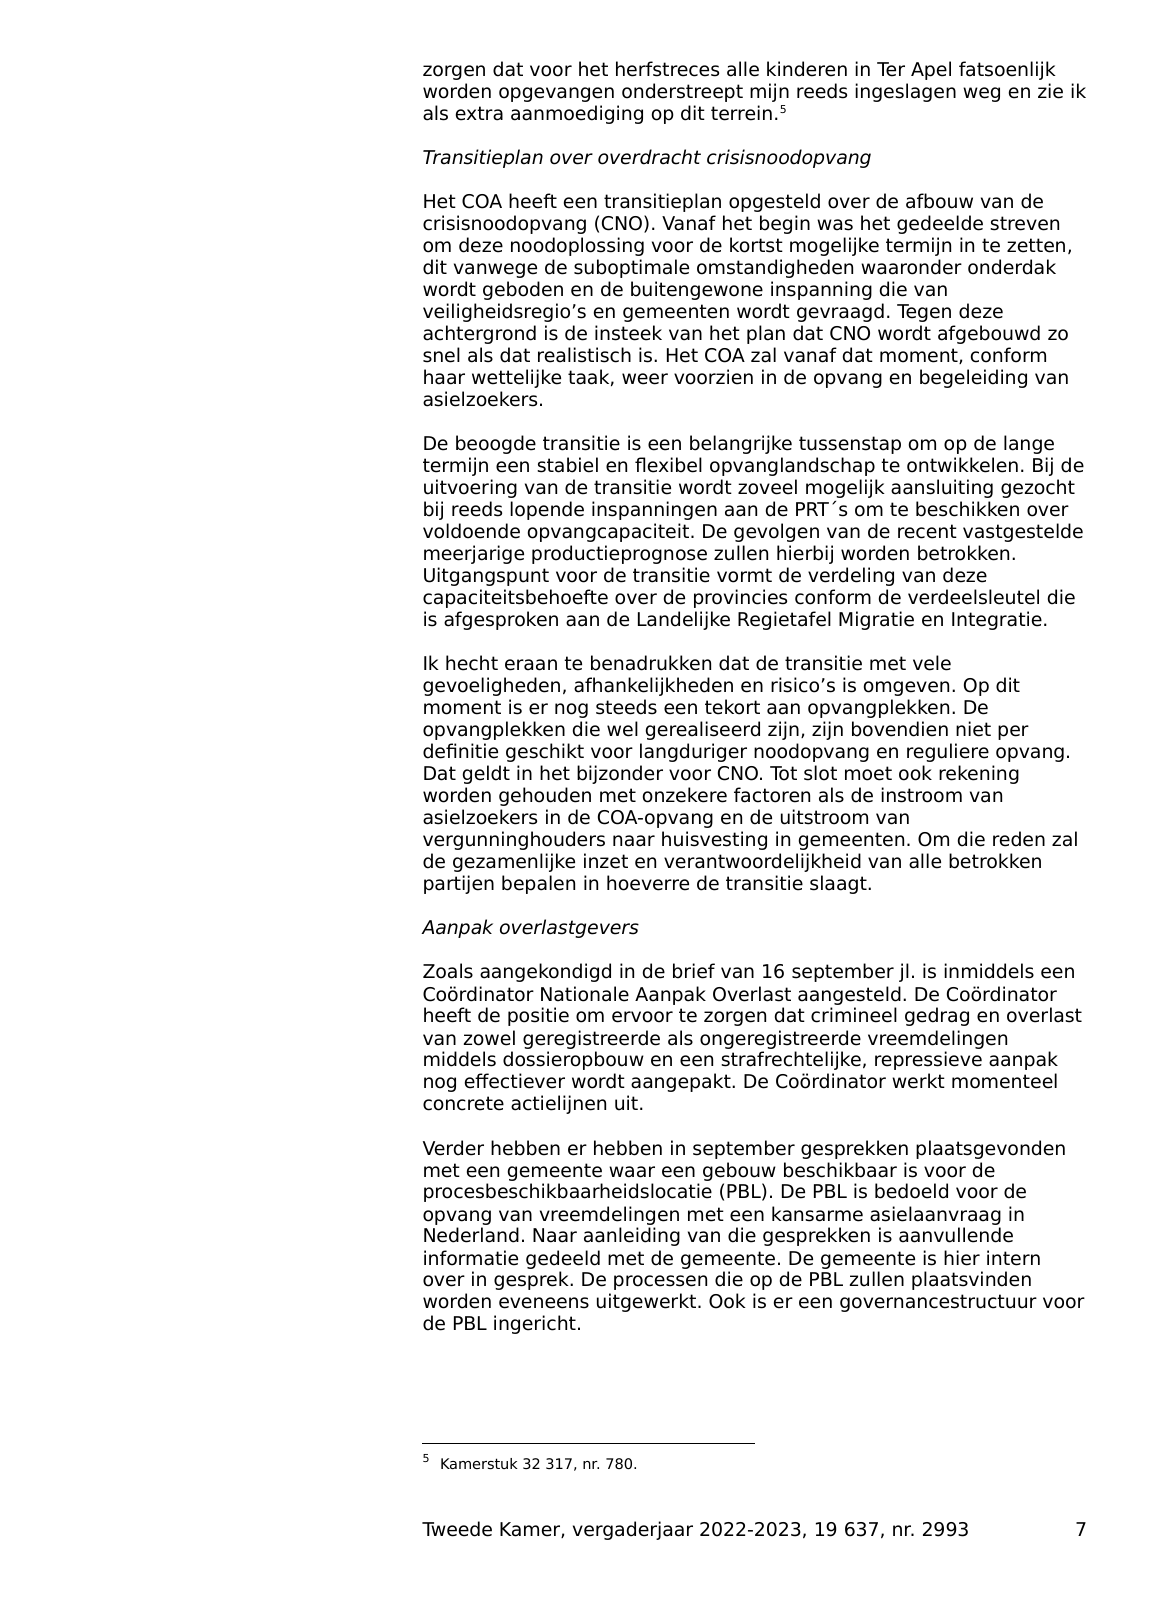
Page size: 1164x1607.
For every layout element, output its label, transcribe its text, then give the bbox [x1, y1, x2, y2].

text zorgen dat voor het herfstreces alle kinderen in Ter Apel fatsoenlijk worden opgevangen onderstreept mijn reeds ingeslagen weg en zie ik als extra aanmoediging op dit terrein. [422, 59, 1087, 125]
subtitle Transitieplan over overdracht crisisnoodopvang [422, 147, 1087, 169]
text De beoogde transitie is een belangrijke tussenstap om op de lange termijn een stabiel en flexibel opvanglandschap te ontwikkelen. Bij de uitvoering van de transitie wordt zoveel mogelijk aansluiting gezocht bij reeds lopende inspanningen aan de PRT´s om te beschikken over voldoende opvangcapaciteit. De gevolgen van de recent vastgestelde meerjarige productieprognose zullen hierbij worden betrokken. Uitgangspunt voor de transitie vormt de verdeling van deze capaciteitsbehoefte over de provincies conform de verdeelsleutel die is afgesproken aan de Landelijke Regietafel Migratie en Integratie. [422, 433, 1087, 631]
text Verder hebben er hebben in september gesprekken plaatsgevonden met een gemeente waar een gebouw beschikbaar is voor de procesbeschikbaarheidslocatie (PBL). De PBL is bedoeld voor de opvang van vreemdelingen met een kansarme asielaanvraag in Nederland. Naar aanleiding van die gesprekken is aanvullende informatie gedeeld met de gemeente. De gemeente is hier intern over in gesprek. De processen die op de PBL zullen plaatsvinden worden eveneens uitgewerkt. Ook is er een governancestructuur voor de PBL ingericht. [422, 1137, 1087, 1335]
text Zoals aangekondigd in de brief van 16 september jl. is inmiddels een Coördinator Nationale Aanpak Overlast aangesteld. De Coördinator heeft de positie om ervoor te zorgen dat crimineel gedrag en overlast van zowel geregistreerde als ongeregistreerde vreemdelingen middels dossieropbouw en een strafrechtelijke, repressieve aanpak nog effectiever wordt aangepakt. De Coördinator werkt momenteel concrete actielijnen uit. [422, 961, 1087, 1115]
text Ik hecht eraan te benadrukken dat de transitie met vele gevoeligheden, afhankelijkheden en risico’s is omgeven. Op dit moment is er nog steeds een tekort aan opvangplekken. De opvangplekken die wel gerealiseerd zijn, zijn bovendien niet per definitie geschikt voor langduriger noodopvang en reguliere opvang. Dat geldt in het bijzonder voor CNO. Tot slot moet ook rekening worden gehouden met onzekere factoren als de instroom van asielzoekers in de COA-opvang en de uitstroom van vergunninghouders naar huisvesting in gemeenten. Om die reden zal de gezamenlijke inzet en verantwoordelijkheid van alle betrokken partijen bepalen in hoeverre de transitie slaagt. [422, 653, 1087, 895]
text Kamerstuk 32 317, nr. 780. [422, 1452, 1087, 1474]
subtitle Aanpak overlastgevers [422, 917, 1087, 939]
text Het COA heeft een transitieplan opgesteld over de afbouw van de crisisnoodopvang (CNO). Vanaf het begin was het gedeelde streven om deze noodoplossing voor de kortst mogelijke termijn in te zetten, dit vanwege de suboptimale omstandigheden waaronder onderdak wordt geboden en de buitengewone inspanning die van veiligheidsregio’s en gemeenten wordt gevraagd. Tegen deze achtergrond is de insteek van het plan dat CNO wordt afgebouwd zo snel als dat realistisch is. Het COA zal vanaf dat moment, conform haar wettelijke taak, weer voorzien in de opvang en begeleiding van asielzoekers. [422, 191, 1087, 411]
